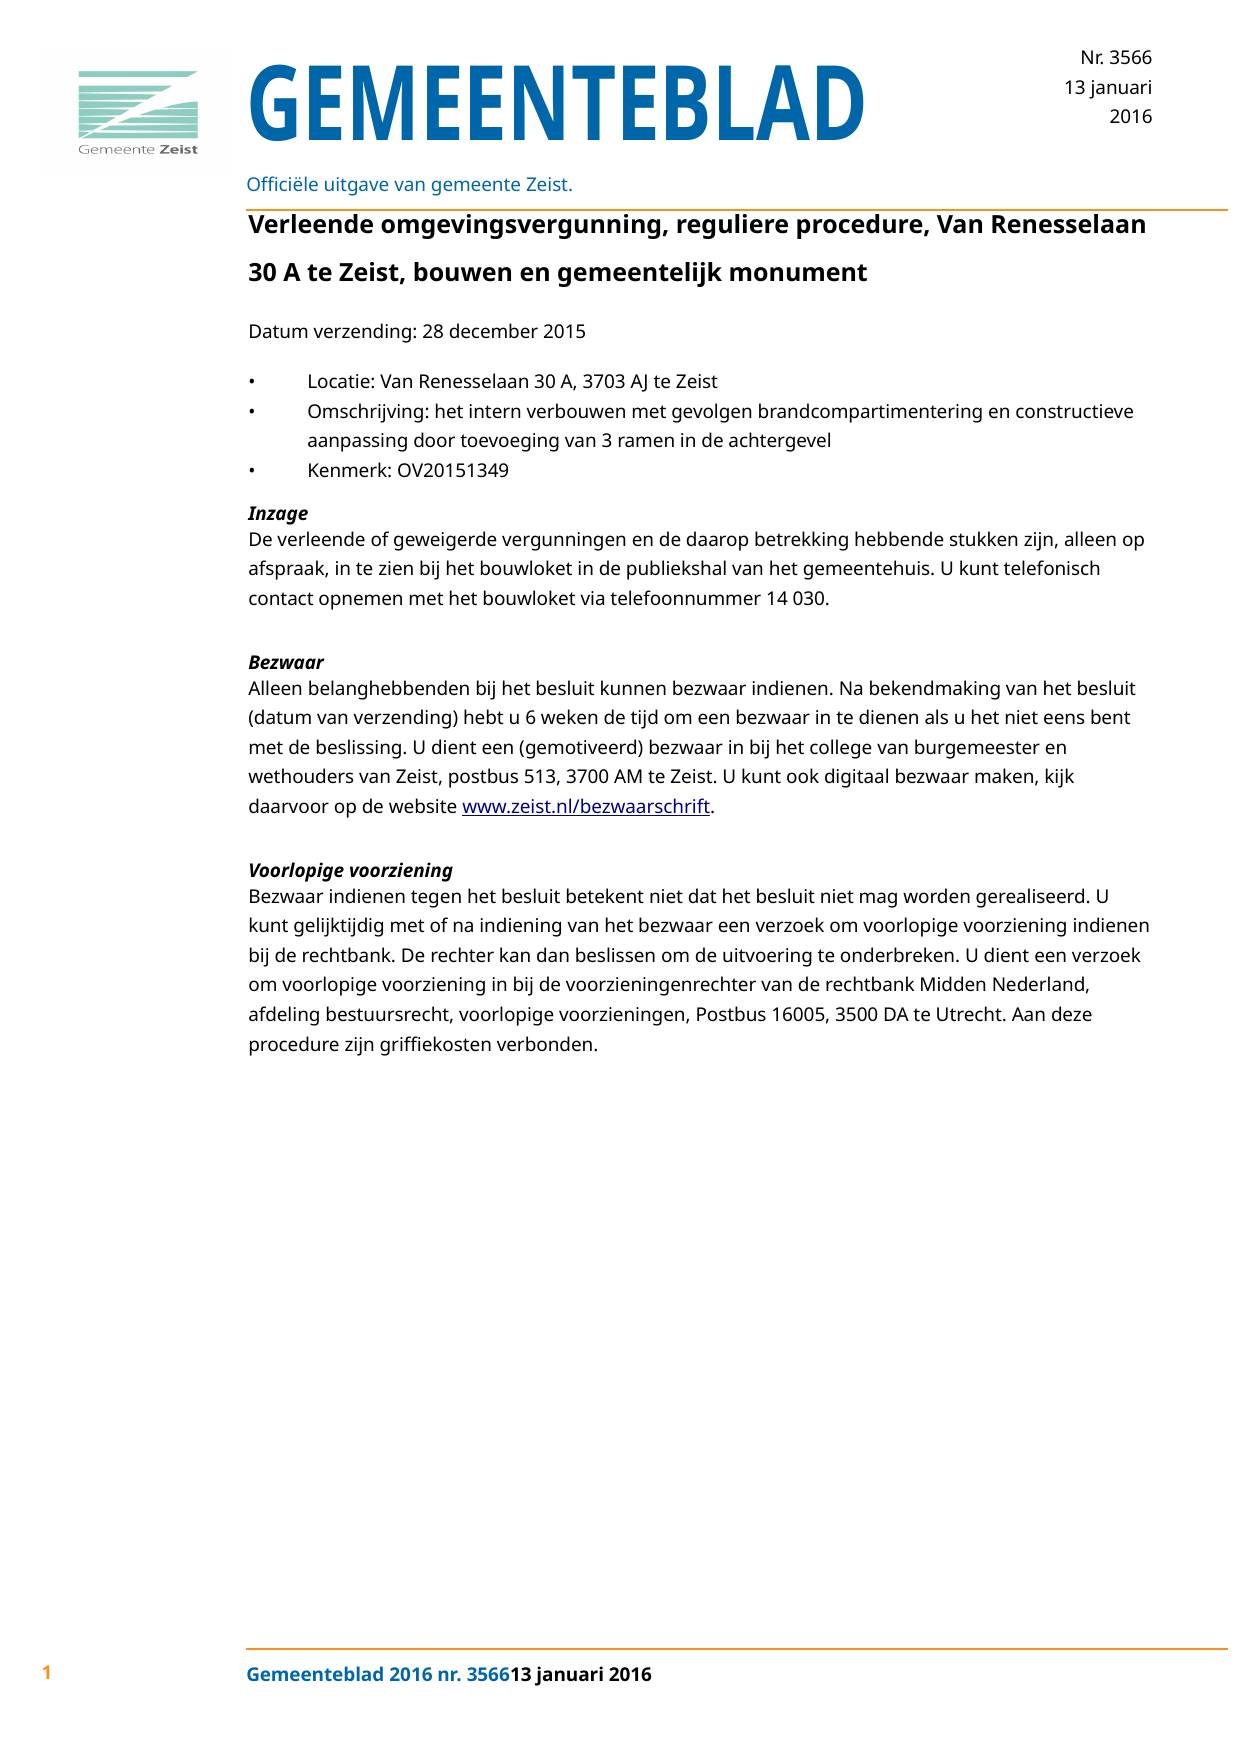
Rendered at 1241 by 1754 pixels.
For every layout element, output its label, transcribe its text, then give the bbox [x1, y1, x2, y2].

text Datum verzending: 28 december 2015 [248, 318, 1152, 344]
text Bezwaar [248, 649, 1152, 675]
text Verleende omgevingsvergunning, reguliere procedure, Van Renesselaan 30 A te Zeist, bouwen en gemeentelijk monument [248, 211, 1152, 288]
list Omschrijving: het intern verbouwen met gevolgen brandcompartimentering en constructieve aanpassing door toevoeging van 3 ramen in de achtergevel [248, 398, 1152, 453]
text Inzage [248, 500, 1152, 526]
text Voorlopige voorziening [248, 857, 1152, 883]
text De verleende of geweigerde vergunningen en de daarop betrekking hebbende stukken zijn, alleen op afspraak, in te zien bij het bouwloket in de publiekshal van het gemeentehuis. U kunt telefonisch contact opnemen met het bouwloket via telefoonnummer 14 030. [248, 526, 1152, 611]
text Alleen belanghebbenden bij het besluit kunnen bezwaar indienen. Na bekendmaking van het besluit (datum van verzending) hebt u 6 weken de tijd om een bezwaar in te dienen als u het niet eens bent met de beslissing. U dient een (gemotiveerd) bezwaar in bij het college van burgemeester en wethouders van Zeist, postbus 513, 3700 AM te Zeist. U kunt ook digitaal bezwaar maken, kijk daarvoor op de website www.zeist.nl/bezwaarschrift. [248, 675, 1152, 819]
list Locatie: Van Renesselaan 30 A, 3703 AJ te Zeist [248, 368, 1152, 394]
text Bezwaar indienen tegen het besluit betekent niet dat het besluit niet mag worden gerealiseerd. U kunt gelijktijdig met of na indiening van het bezwaar een verzoek om voorlopige voorziening indienen bij de rechtbank. De rechter kan dan beslissen om de uitvoering te onderbreken. U dient een verzoek om voorlopige voorziening in bij de voorzieningenrechter van de rechtbank Midden Nederland, afdeling bestuursrecht, voorlopige voorzieningen, Postbus 16005, 3500 DA te Utrecht. Aan deze procedure zijn griffiekosten verbonden. [248, 883, 1152, 1056]
list Kenmerk: OV20151349 [248, 457, 1152, 483]
picture [41, 47, 231, 172]
